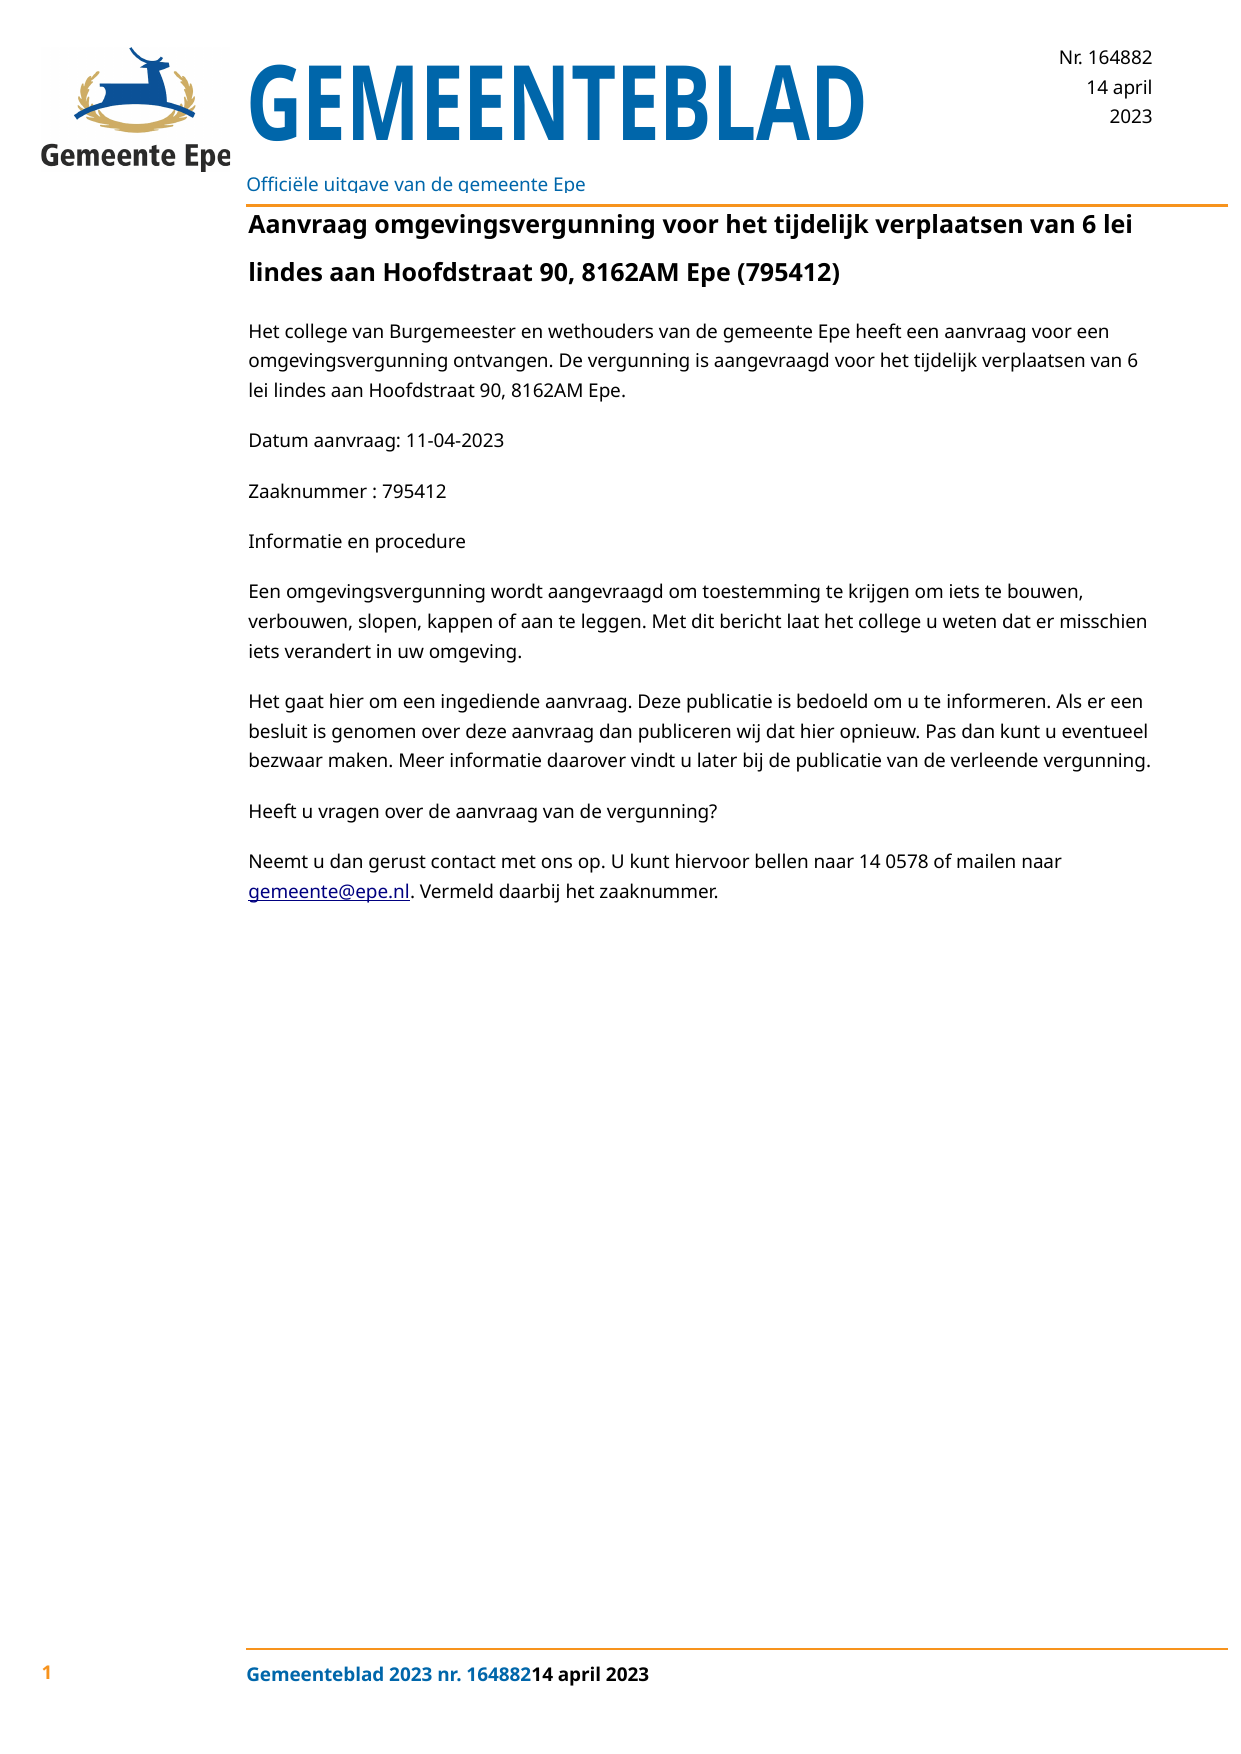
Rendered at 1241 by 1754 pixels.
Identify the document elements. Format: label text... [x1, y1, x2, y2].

text Zaaknummer : 795412 [248, 478, 1152, 504]
text Aanvraag omgevingsvergunning voor het tijdelijk verplaatsen van 6 lei lindes aan Hoofdstraat 90, 8162AM Epe (795412) [248, 207, 1152, 288]
text Neemt u dan gerust contact met ons op. U kunt hiervoor bellen naar 14 0578 of mailen naar gemeente@epe.nl. Vermeld daarbij het zaaknummer. [248, 848, 1152, 904]
text Het gaat hier om een ingediende aanvraag. Deze publicatie is bedoeld om u te informeren. Als er een besluit is genomen over deze aanvraag dan publiceren wij dat hier opnieuw. Pas dan kunt u eventueel bezwaar maken. Meer informatie daarover vindt u later bij de publicatie van de verleende vergunning. [248, 688, 1152, 773]
picture [41, 47, 231, 172]
text Informatie en procedure [248, 528, 1152, 554]
text Datum aanvraag: 11-04-2023 [248, 427, 1152, 453]
text Het college van Burgemeester en wethouders van de gemeente Epe heeft een aanvraag voor een omgevingsvergunning ontvangen. De vergunning is aangevraagd voor het tijdelijk verplaatsen van 6 lei lindes aan Hoofdstraat 90, 8162AM Epe. [248, 318, 1152, 403]
text Een omgevingsvergunning wordt aangevraagd om toestemming te krijgen om iets te bouwen, verbouwen, slopen, kappen of aan te leggen. Met dit bericht laat het college u weten dat er misschien iets verandert in uw omgeving. [248, 579, 1152, 664]
text Heeft u vragen over de aanvraag van de vergunning? [248, 798, 1152, 824]
